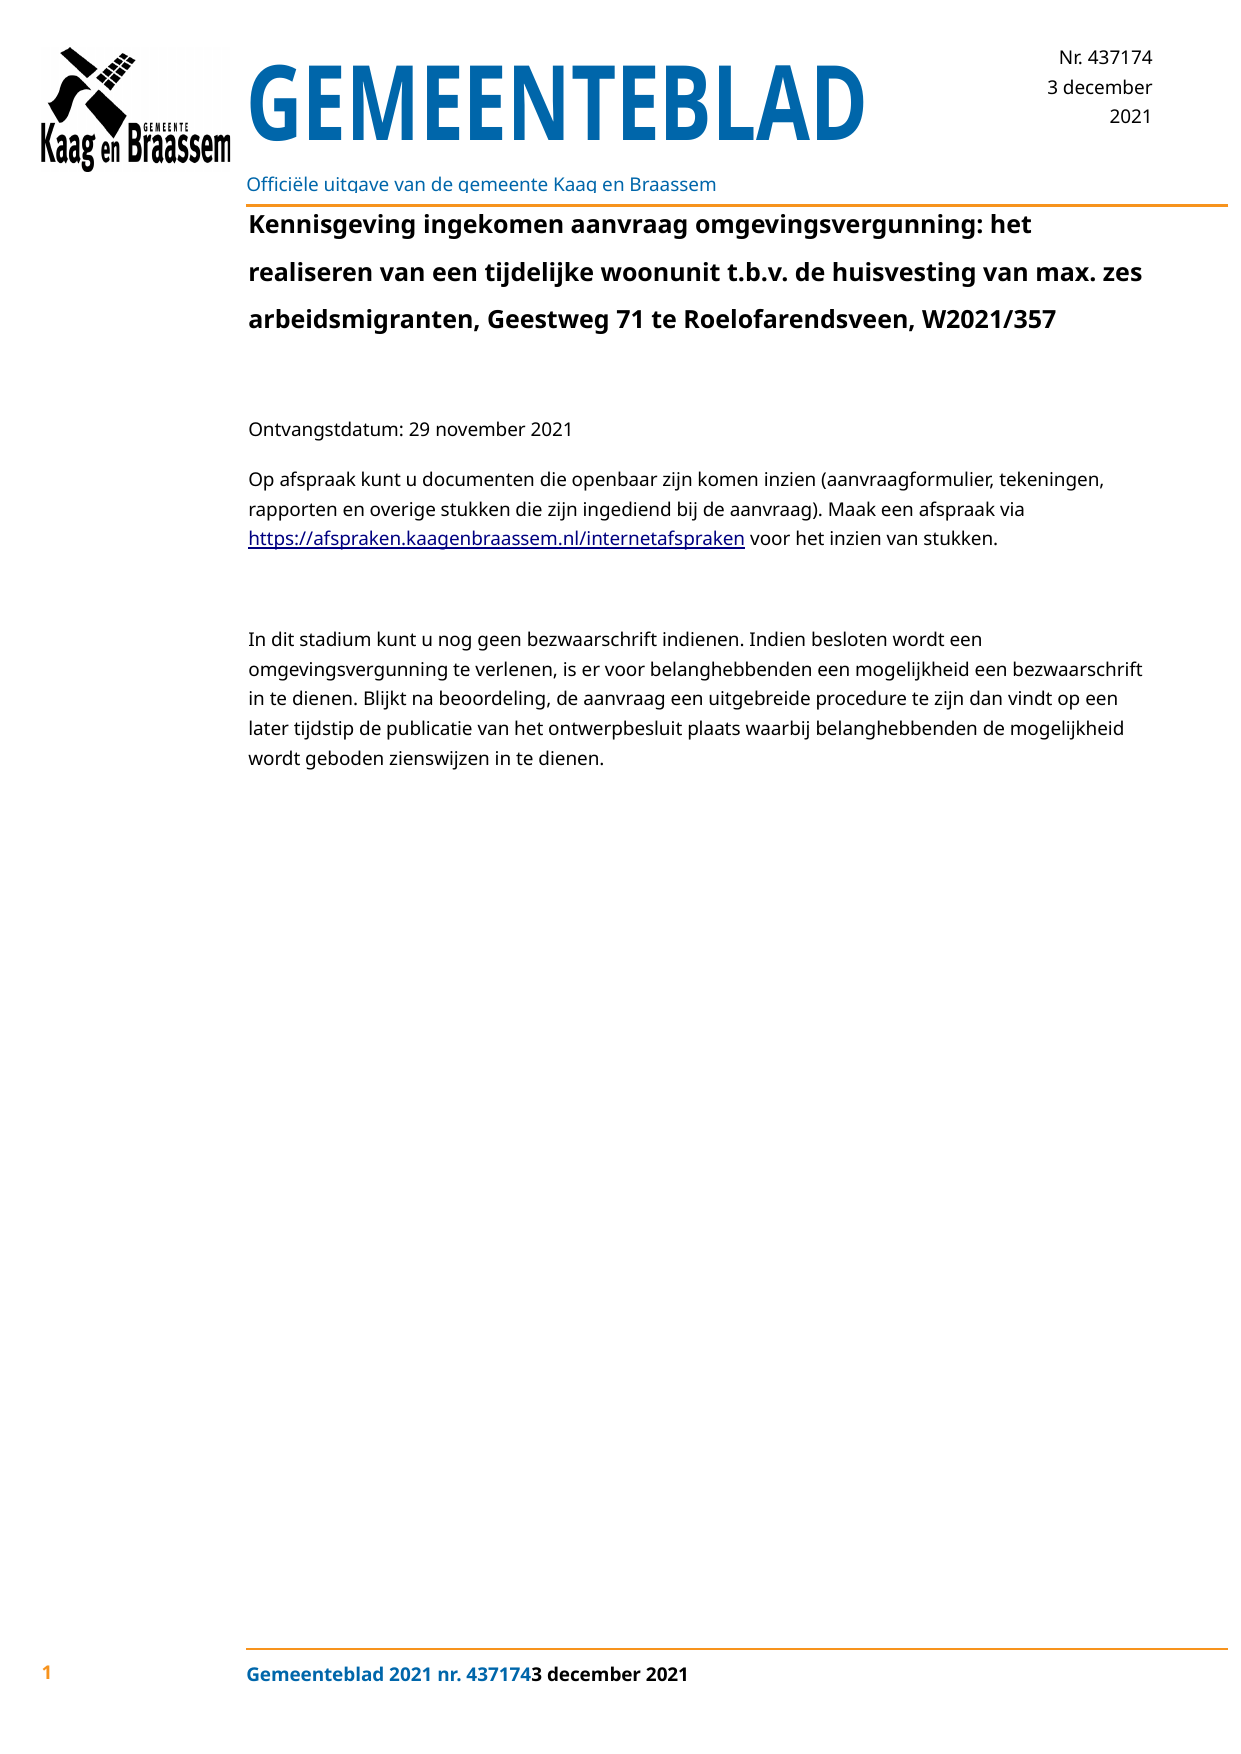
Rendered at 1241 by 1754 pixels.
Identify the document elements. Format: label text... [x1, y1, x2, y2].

text Kennisgeving ingekomen aanvraag omgevingsvergunning: het realiseren van een tijdelijke woonunit t.b.v. de huisvesting van max. zes arbeidsmigranten, Geestweg 71 te Roelofarendsveen, W2021/357 [248, 207, 1152, 336]
picture [41, 47, 231, 172]
text In dit stadium kunt u nog geen bezwaarschrift indienen. Indien besloten wordt een omgevingsvergunning te verlenen, is er voor belanghebbenden een mogelijkheid een bezwaarschrift in te dienen. Blijkt na beoordeling, de aanvraag een uitgebreide procedure te zijn dan vindt op een later tijdstip de publicatie van het ontwerpbesluit plaats waarbij belanghebbenden de mogelijkheid wordt geboden zienswijzen in te dienen. [248, 626, 1152, 770]
text Ontvangstdatum: 29 november 2021 [248, 416, 1152, 442]
text Op afspraak kunt u documenten die openbaar zijn komen inzien (aanvraagformulier, tekeningen, rapporten en overige stukken die zijn ingediend bij de aanvraag). Maak een afspraak via https://afspraken.kaagenbraassem.nl/internetafspraken voor het inzien van stukken. [248, 466, 1152, 551]
